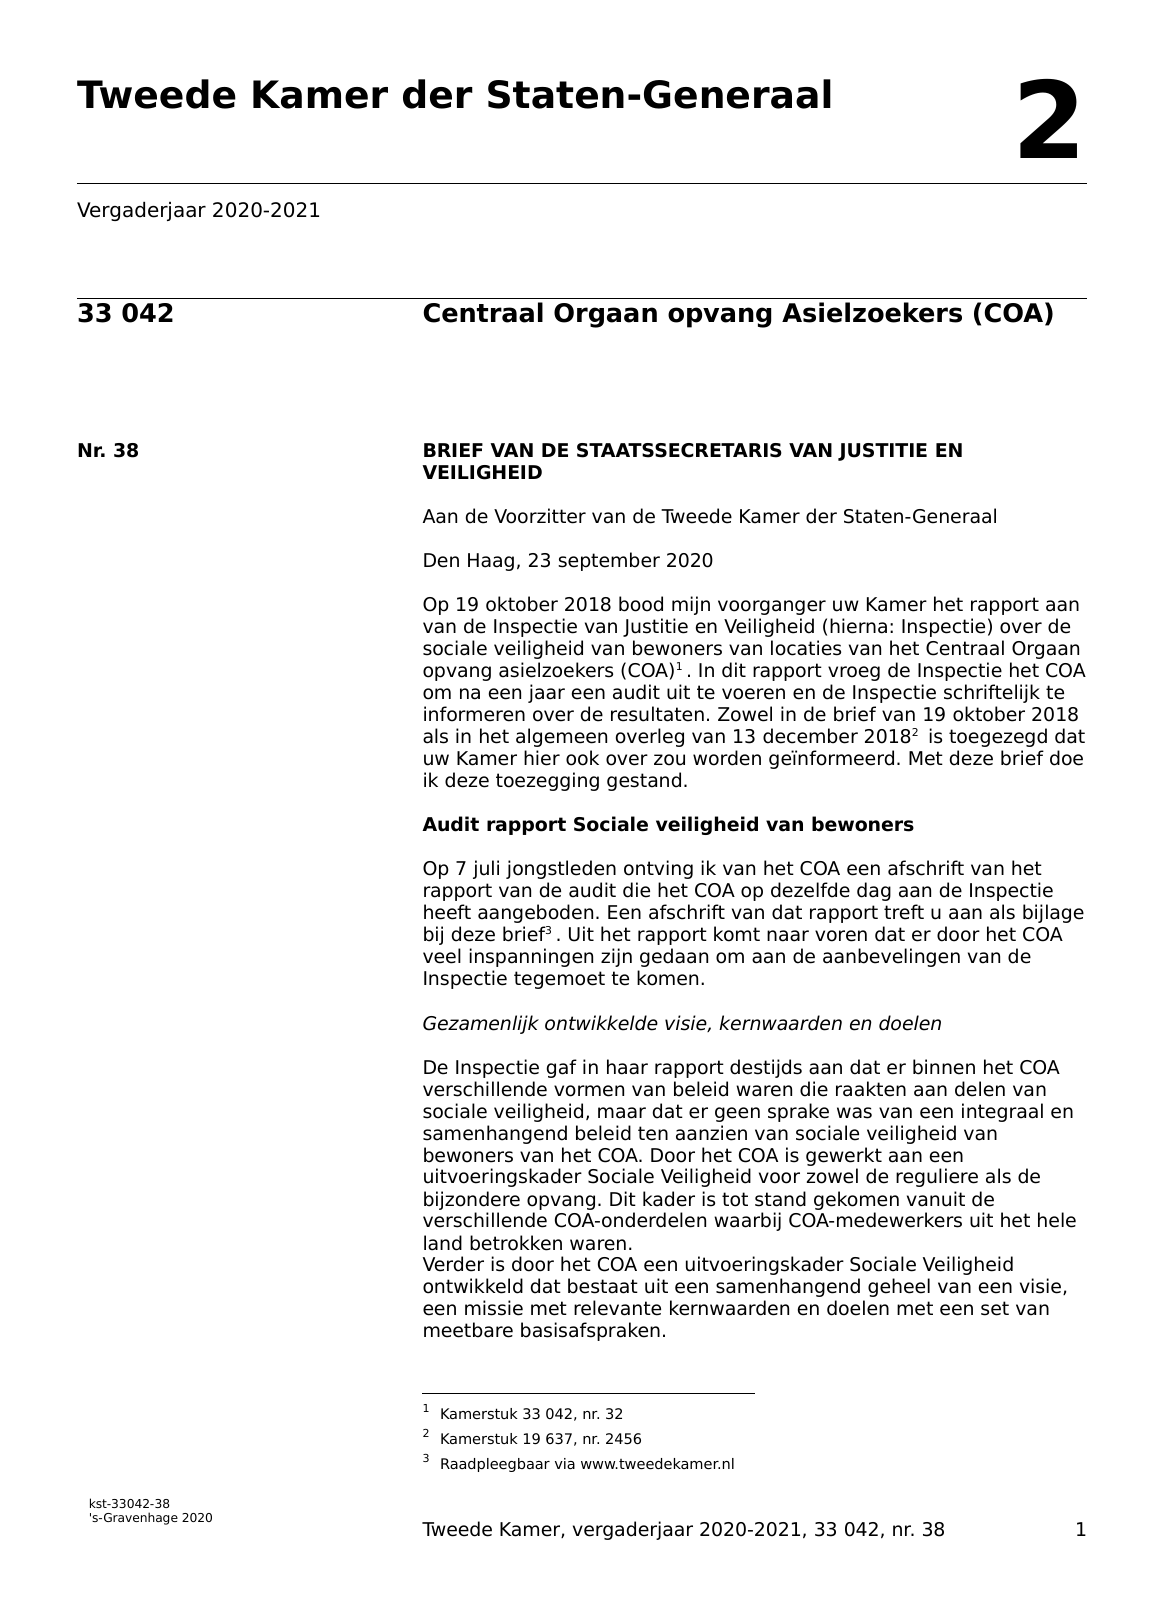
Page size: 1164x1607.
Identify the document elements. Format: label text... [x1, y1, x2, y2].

text kst-33042-38 [88, 1497, 323, 1511]
table_header 2 [886, 59, 1087, 183]
text Op 7 juli jongstleden ontving ik van het COA een afschrift van het rapport van de audit die het COA op dezelfde dag aan de Inspectie heeft aangeboden. Een afschrift van dat rapport treft u aan als bijlage bij deze brief. Uit het rapport komt naar voren dat er door het COA veel inspanningen zijn gedaan om aan de aanbevelingen van de Inspectie tegemoet te komen. [422, 858, 1087, 990]
text Aan de Voorzitter van de Tweede Kamer der Staten-Generaal [422, 506, 1087, 528]
table_header Tweede Kamer der Staten-Generaal [77, 59, 886, 183]
text Kamerstuk 33 042, nr. 32 [422, 1402, 1087, 1424]
text Verder is door het COA een uitvoeringskader Sociale Veiligheid ontwikkeld dat bestaat uit een samenhangend geheel van een visie, een missie met relevante kernwaarden en doelen met een set van meetbare basisafspraken. [422, 1254, 1087, 1342]
text De Inspectie gaf in haar rapport destijds aan dat er binnen het COA verschillende vormen van beleid waren die raakten aan delen van sociale veiligheid, maar dat er geen sprake was van een integraal en samenhangend beleid ten aanzien van sociale veiligheid van bewoners van het COA. Door het COA is gewerkt aan een uitvoeringskader Sociale Veiligheid voor zowel de reguliere als de bijzondere opvang. Dit kader is tot stand gekomen vanuit de verschillende COA-onderdelen waarbij COA-medewerkers uit het hele land betrokken waren. [422, 1057, 1087, 1254]
subtitle 33 042 Centraal Orgaan opvang Asielzoekers (COA) [77, 299, 1087, 329]
text Den Haag, 23 september 2020 [422, 550, 1087, 572]
text Kamerstuk 19 637, nr. 2456 [422, 1427, 1087, 1449]
text Raadpleegbaar via www.tweedekamer.nl [422, 1452, 1087, 1474]
table_cell Vergaderjaar 2020-2021 [77, 184, 1087, 298]
subtitle Nr. 38 BRIEF VAN DE STAATSSECRETARIS VAN JUSTITIE EN VEILIGHEID [77, 440, 1087, 484]
subtitle Gezamenlijk ontwikkelde visie, kernwaarden en doelen [422, 1012, 1087, 1034]
subtitle Audit rapport Sociale veiligheid van bewoners [422, 814, 1087, 836]
text Op 19 oktober 2018 bood mijn voorganger uw Kamer het rapport aan van de Inspectie van Justitie en Veiligheid (hierna: Inspectie) over de sociale veiligheid van bewoners van locaties van het Centraal Orgaan opvang asielzoekers (COA). In dit rapport vroeg de Inspectie het COA om na een jaar een audit uit te voeren en de Inspectie schriftelijk te informeren over de resultaten. Zowel in de brief van 19 oktober 2018 als in het algemeen overleg van 13 december 2018 is toegezegd dat uw Kamer hier ook over zou worden geïnformeerd. Met deze brief doe ik deze toezegging gestand. [422, 594, 1087, 792]
text 's-Gravenhage 2020 [88, 1511, 323, 1525]
